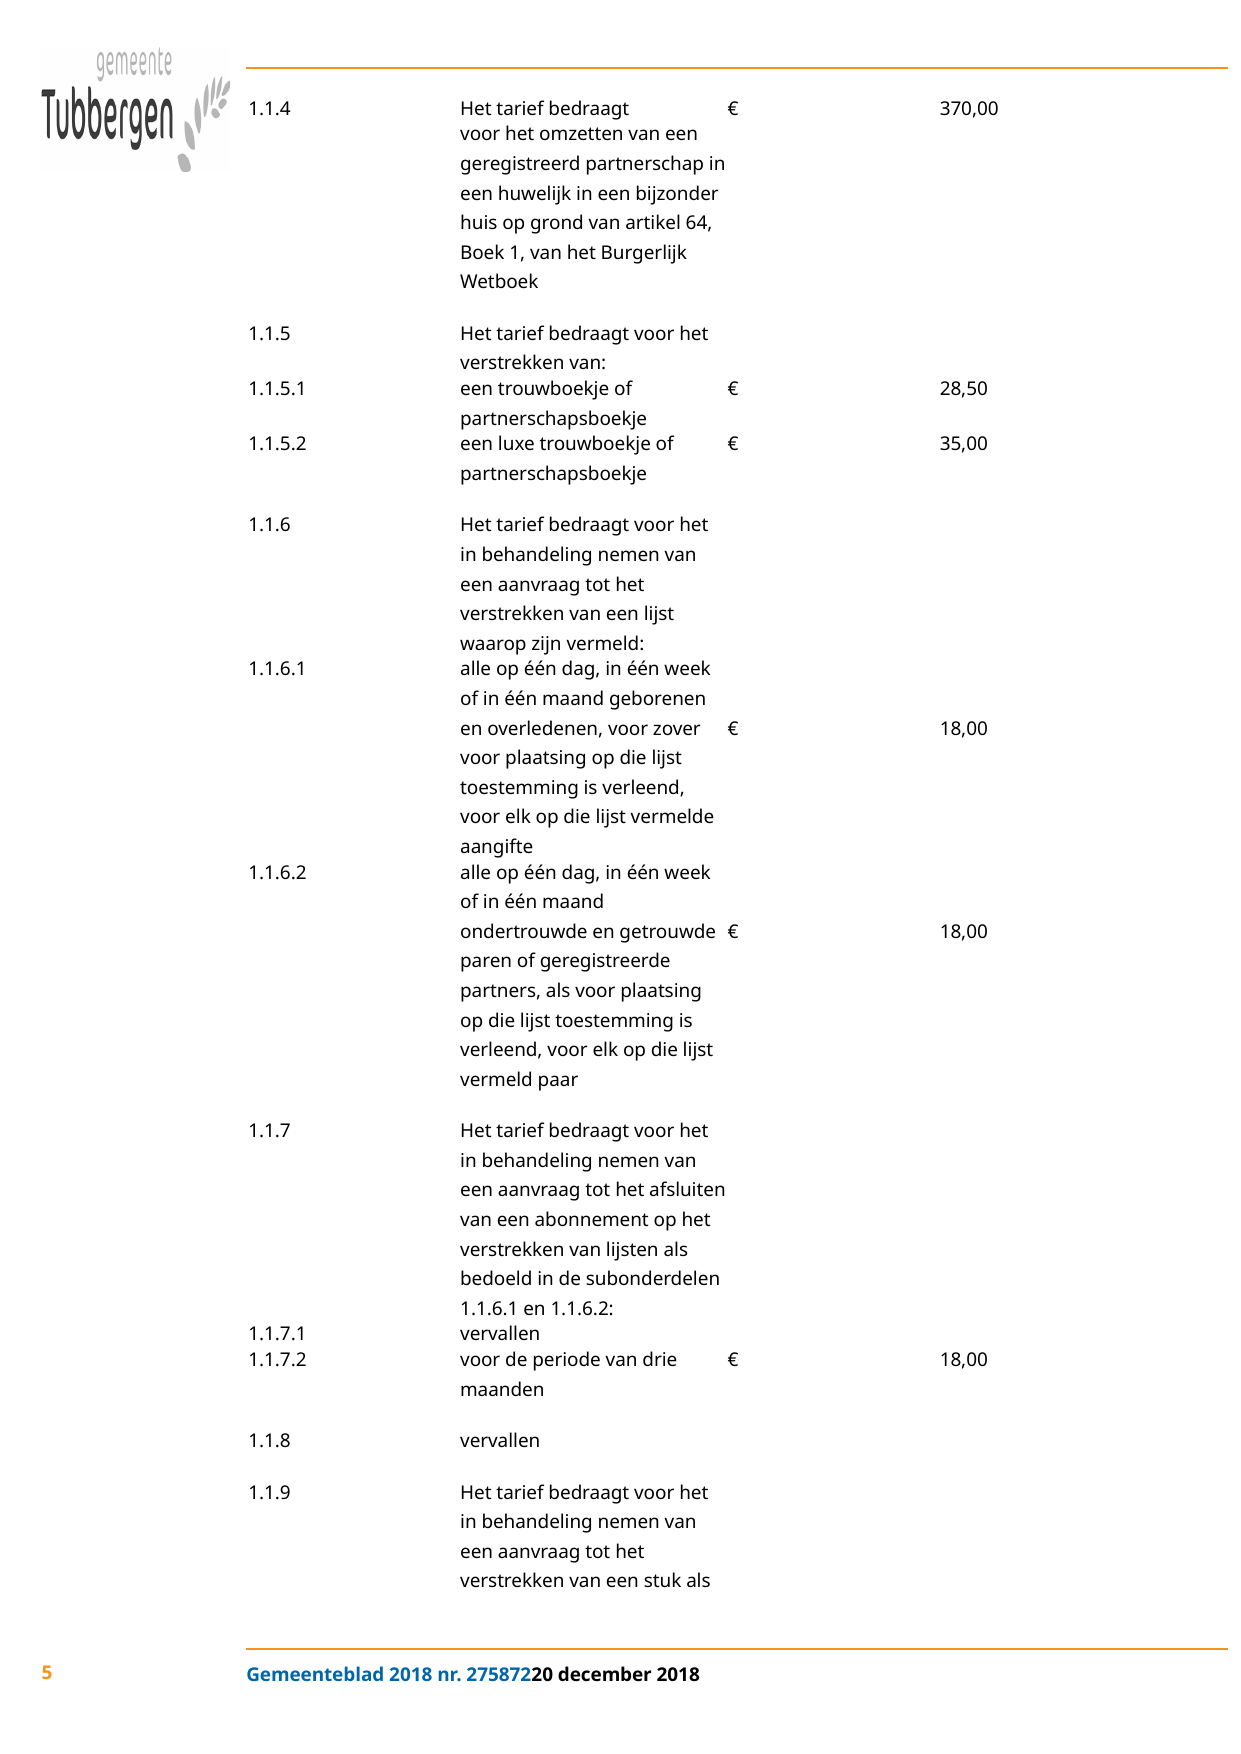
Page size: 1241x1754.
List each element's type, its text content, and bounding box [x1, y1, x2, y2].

table_cell 1.1.5.2 [248, 431, 460, 486]
table_cell [940, 1479, 1152, 1593]
table_cell [940, 1453, 1152, 1479]
table_cell [460, 1402, 727, 1427]
table_cell € [728, 859, 939, 1092]
table_cell € [728, 431, 939, 486]
table_cell 35,00 [940, 431, 1152, 486]
table_cell 1.1.5.1 [248, 375, 460, 431]
table_cell 1.1.9 [248, 1479, 460, 1593]
table_cell voor het omzetten van een geregistreerd partnerschap in een huwelijk in een bijzonder huis op grond van artikel 64, Boek 1, van het Burgerlijk Wetboek [460, 121, 727, 294]
table_cell [728, 121, 939, 294]
table_cell [940, 486, 1152, 512]
table_cell 18,00 [940, 656, 1152, 859]
table_cell Het tarief bedraagt [460, 95, 727, 121]
table_cell € [728, 95, 939, 121]
table_cell [248, 1453, 460, 1479]
table_cell € [728, 375, 939, 431]
table_cell [460, 486, 727, 512]
table_cell Het tarief bedraagt voor het in behandeling nemen van een aanvraag tot het verstrekken van een stuk als [460, 1479, 727, 1593]
picture [41, 47, 231, 172]
table_cell [940, 320, 1152, 375]
table_cell Het tarief bedraagt voor het in behandeling nemen van een aanvraag tot het afsluiten van een abonnement op het verstrekken van lijsten als bedoeld in de subonderdelen 1.1.6.1 en 1.1.6.2: [460, 1118, 727, 1321]
table_cell [728, 294, 939, 320]
table_cell [940, 1321, 1152, 1346]
table_cell 1.1.6.2 [248, 859, 460, 1092]
table_cell 1.1.5 [248, 320, 460, 375]
table_cell 28,50 [940, 375, 1152, 431]
table_cell € [728, 656, 939, 859]
table_cell [460, 1453, 727, 1479]
table_cell [248, 1402, 460, 1427]
table_cell alle op één dag, in één week of in één maand ondertrouwde en getrouwde paren of geregistreerde partners, als voor plaatsing op die lijst toestemming is verleend, voor elk op die lijst vermeld paar [460, 859, 727, 1092]
table_cell 1.1.7.2 [248, 1346, 460, 1402]
table_cell 1.1.6 [248, 512, 460, 656]
table_cell [728, 1118, 939, 1321]
table_cell € [728, 1346, 939, 1402]
table_cell 1.1.7.1 [248, 1321, 460, 1346]
table_cell [728, 1092, 939, 1117]
table_cell [248, 486, 460, 512]
table_cell 370,00 [940, 95, 1152, 121]
table_cell een trouwboekje of partnerschapsboekje [460, 375, 727, 431]
table_cell [728, 1402, 939, 1427]
table_cell een luxe trouwboekje of partnerschapsboekje [460, 431, 727, 486]
table_cell [460, 1092, 727, 1117]
table_cell [460, 294, 727, 320]
table_cell vervallen [460, 1321, 727, 1346]
table_cell [940, 1118, 1152, 1321]
table_cell [728, 1428, 939, 1453]
table_cell vervallen [460, 1428, 727, 1453]
table_cell [940, 1428, 1152, 1453]
table_cell [248, 294, 460, 320]
table_cell [940, 1092, 1152, 1117]
table_cell alle op één dag, in één week of in één maand geborenen en overledenen, voor zover voor plaatsing op die lijst toestemming is verleend, voor elk op die lijst vermelde aangifte [460, 656, 727, 859]
table_cell 18,00 [940, 1346, 1152, 1402]
table_cell voor de periode van drie maanden [460, 1346, 727, 1402]
table_cell [940, 1402, 1152, 1427]
table_cell [728, 1321, 939, 1346]
table_cell Het tarief bedraagt voor het in behandeling nemen van een aanvraag tot het verstrekken van een lijst waarop zijn vermeld: [460, 512, 727, 656]
table_cell [728, 1453, 939, 1479]
table_cell [728, 320, 939, 375]
table_cell 1.1.8 [248, 1428, 460, 1453]
table_cell [728, 1479, 939, 1593]
table_cell [248, 1092, 460, 1117]
table_cell [248, 121, 460, 294]
table_cell [728, 486, 939, 512]
table_cell 18,00 [940, 859, 1152, 1092]
table_cell 1.1.6.1 [248, 656, 460, 859]
table_cell 1.1.4 [248, 95, 460, 121]
table_cell Het tarief bedraagt voor het verstrekken van: [460, 320, 727, 375]
table_cell [940, 512, 1152, 656]
table_cell 1.1.7 [248, 1118, 460, 1321]
table_cell [728, 512, 939, 656]
table_cell [940, 294, 1152, 320]
table_cell [940, 121, 1152, 294]
